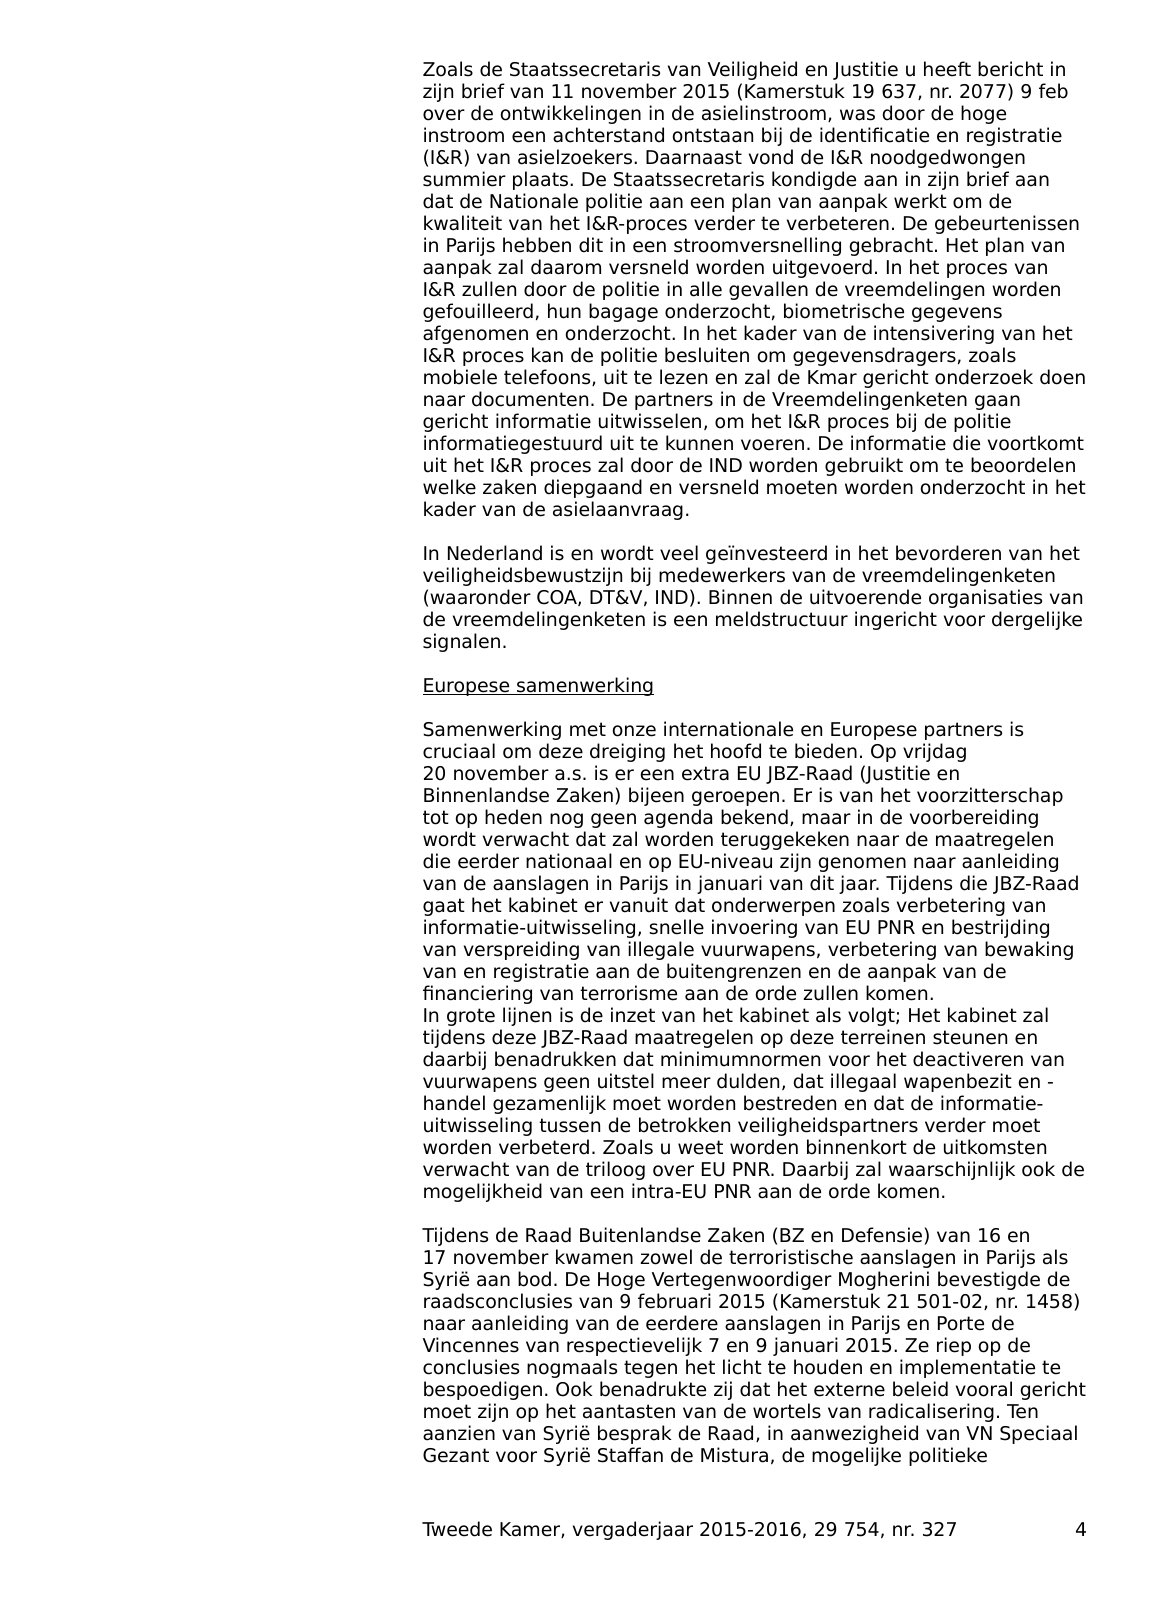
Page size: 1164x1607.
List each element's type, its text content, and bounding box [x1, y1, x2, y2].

text In Nederland is en wordt veel geïnvesteerd in het bevorderen van het veiligheidsbewustzijn bij medewerkers van de vreemdelingenketen (waaronder COA, DT&V, IND). Binnen de uitvoerende organisaties van de vreemdelingenketen is een meldstructuur ingericht voor dergelijke signalen. [422, 543, 1087, 653]
subtitle Europese samenwerking [422, 675, 1087, 697]
text Zoals de Staatssecretaris van Veiligheid en Justitie u heeft bericht in zijn brief van 11 november 2015 (Kamerstuk 19 637, nr. 2077) 9 feb over de ontwikkelingen in de asielinstroom, was door de hoge instroom een achterstand ontstaan bij de identificatie en registratie (I&R) van asielzoekers. Daarnaast vond de I&R noodgedwongen summier plaats. De Staatssecretaris kondigde aan in zijn brief aan dat de Nationale politie aan een plan van aanpak werkt om de kwaliteit van het I&R-proces verder te verbeteren. De gebeurtenissen in Parijs hebben dit in een stroomversnelling gebracht. Het plan van aanpak zal daarom versneld worden uitgevoerd. In het proces van I&R zullen door de politie in alle gevallen de vreemdelingen worden gefouilleerd, hun bagage onderzocht, biometrische gegevens afgenomen en onderzocht. In het kader van de intensivering van het I&R proces kan de politie besluiten om gegevensdragers, zoals mobiele telefoons, uit te lezen en zal de Kmar gericht onderzoek doen naar documenten. De partners in de Vreemdelingenketen gaan gericht informatie uitwisselen, om het I&R proces bij de politie informatiegestuurd uit te kunnen voeren. De informatie die voortkomt uit het I&R proces zal door de IND worden gebruikt om te beoordelen welke zaken diepgaand en versneld moeten worden onderzocht in het kader van de asielaanvraag. [422, 59, 1087, 521]
text In grote lijnen is de inzet van het kabinet als volgt; Het kabinet zal tijdens deze JBZ-Raad maatregelen op deze terreinen steunen en daarbij benadrukken dat minimumnormen voor het deactiveren van vuurwapens geen uitstel meer dulden, dat illegaal wapenbezit en -handel gezamenlijk moet worden bestreden en dat de informatie-uitwisseling tussen de betrokken veiligheidspartners verder moet worden verbeterd. Zoals u weet worden binnenkort de uitkomsten verwacht van de triloog over EU PNR. Daarbij zal waarschijnlijk ook de mogelijkheid van een intra-EU PNR aan de orde komen. [422, 1005, 1087, 1203]
text Samenwerking met onze internationale en Europese partners is cruciaal om deze dreiging het hoofd te bieden. Op vrijdag 20 november a.s. is er een extra EU JBZ-Raad (Justitie en Binnenlandse Zaken) bijeen geroepen. Er is van het voorzitterschap tot op heden nog geen agenda bekend, maar in de voorbereiding wordt verwacht dat zal worden teruggekeken naar de maatregelen die eerder nationaal en op EU-niveau zijn genomen naar aanleiding van de aanslagen in Parijs in januari van dit jaar. Tijdens die JBZ-Raad gaat het kabinet er vanuit dat onderwerpen zoals verbetering van informatie-uitwisseling, snelle invoering van EU PNR en bestrijding van verspreiding van illegale vuurwapens, verbetering van bewaking van en registratie aan de buitengrenzen en de aanpak van de financiering van terrorisme aan de orde zullen komen. [422, 719, 1087, 1005]
text Tijdens de Raad Buitenlandse Zaken (BZ en Defensie) van 16 en 17 november kwamen zowel de terroristische aanslagen in Parijs als Syrië aan bod. De Hoge Vertegenwoordiger Mogherini bevestigde de raadsconclusies van 9 februari 2015 (Kamerstuk 21 501-02, nr. 1458) naar aanleiding van de eerdere aanslagen in Parijs en Porte de Vincennes van respectievelijk 7 en 9 januari 2015. Ze riep op de conclusies nogmaals tegen het licht te houden en implementatie te bespoedigen. Ook benadrukte zij dat het externe beleid vooral gericht moet zijn op het aantasten van de wortels van radicalisering. Ten aanzien van Syrië besprak de Raad, in aanwezigheid van VN Speciaal Gezant voor Syrië Staffan de Mistura, de mogelijke politieke [422, 1225, 1087, 1467]
